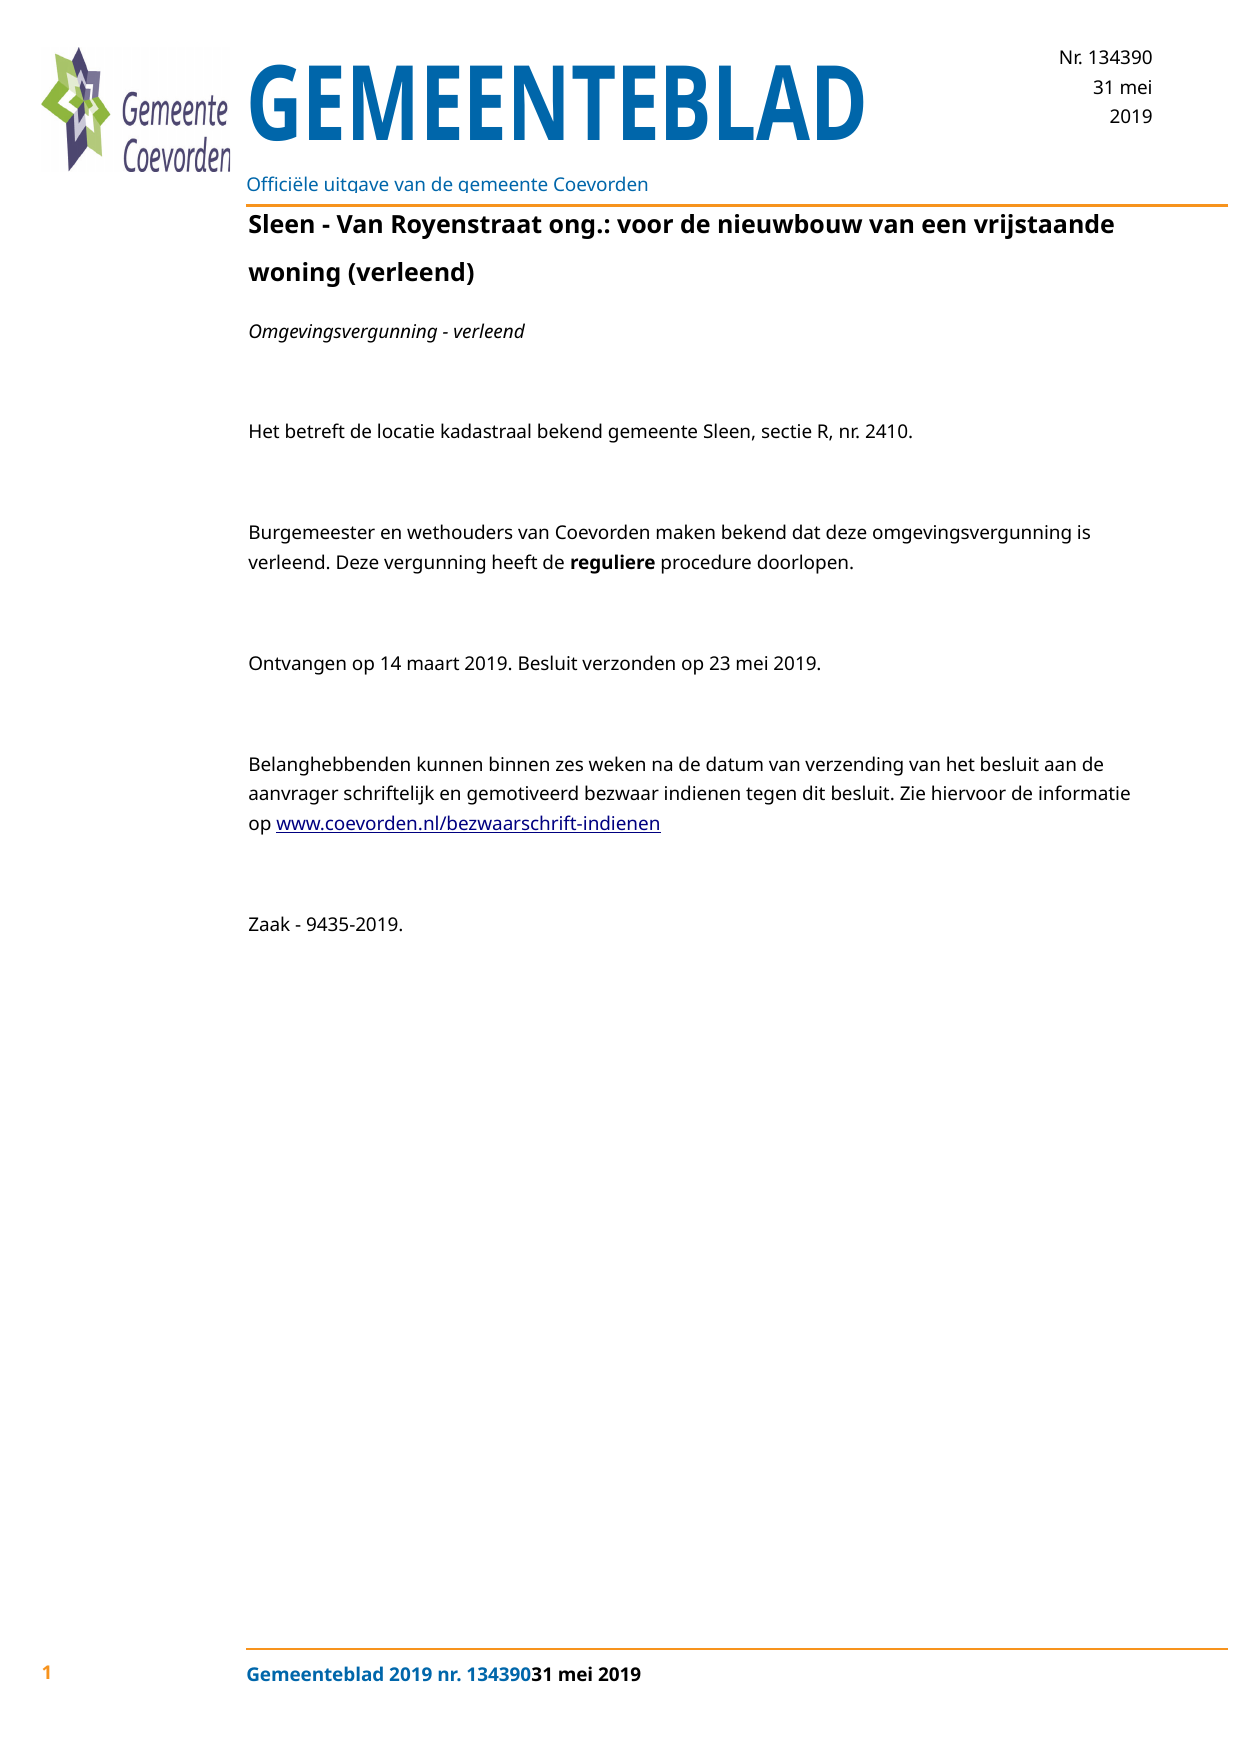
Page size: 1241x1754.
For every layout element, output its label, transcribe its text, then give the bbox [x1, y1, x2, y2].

text Burgemeester en wethouders van Coevorden maken bekend dat deze omgevingsvergunning is verleend. Deze vergunning heeft de reguliere procedure doorlopen. [248, 519, 1152, 575]
text Het betreft de locatie kadastraal bekend gemeente Sleen, sectie R, nr. 2410. [248, 419, 1152, 444]
text Sleen - Van Royenstraat ong.: voor de nieuwbouw van een vrijstaande woning (verleend) [248, 207, 1152, 288]
text Belanghebbenden kunnen binnen zes weken na de datum van verzending van het besluit aan de aanvrager schriftelijk en gemotiveerd bezwaar indienen tegen dit besluit. Zie hiervoor de informatie op www.coevorden.nl/bezwaarschrift-indienen [248, 751, 1152, 836]
picture [41, 47, 231, 172]
text Zaak - 9435-2019. [248, 911, 1152, 937]
text Ontvangen op 14 maart 2019. Besluit verzonden op 23 mei 2019. [248, 650, 1152, 676]
text Omgevingsvergunning - verleend [248, 318, 1152, 344]
